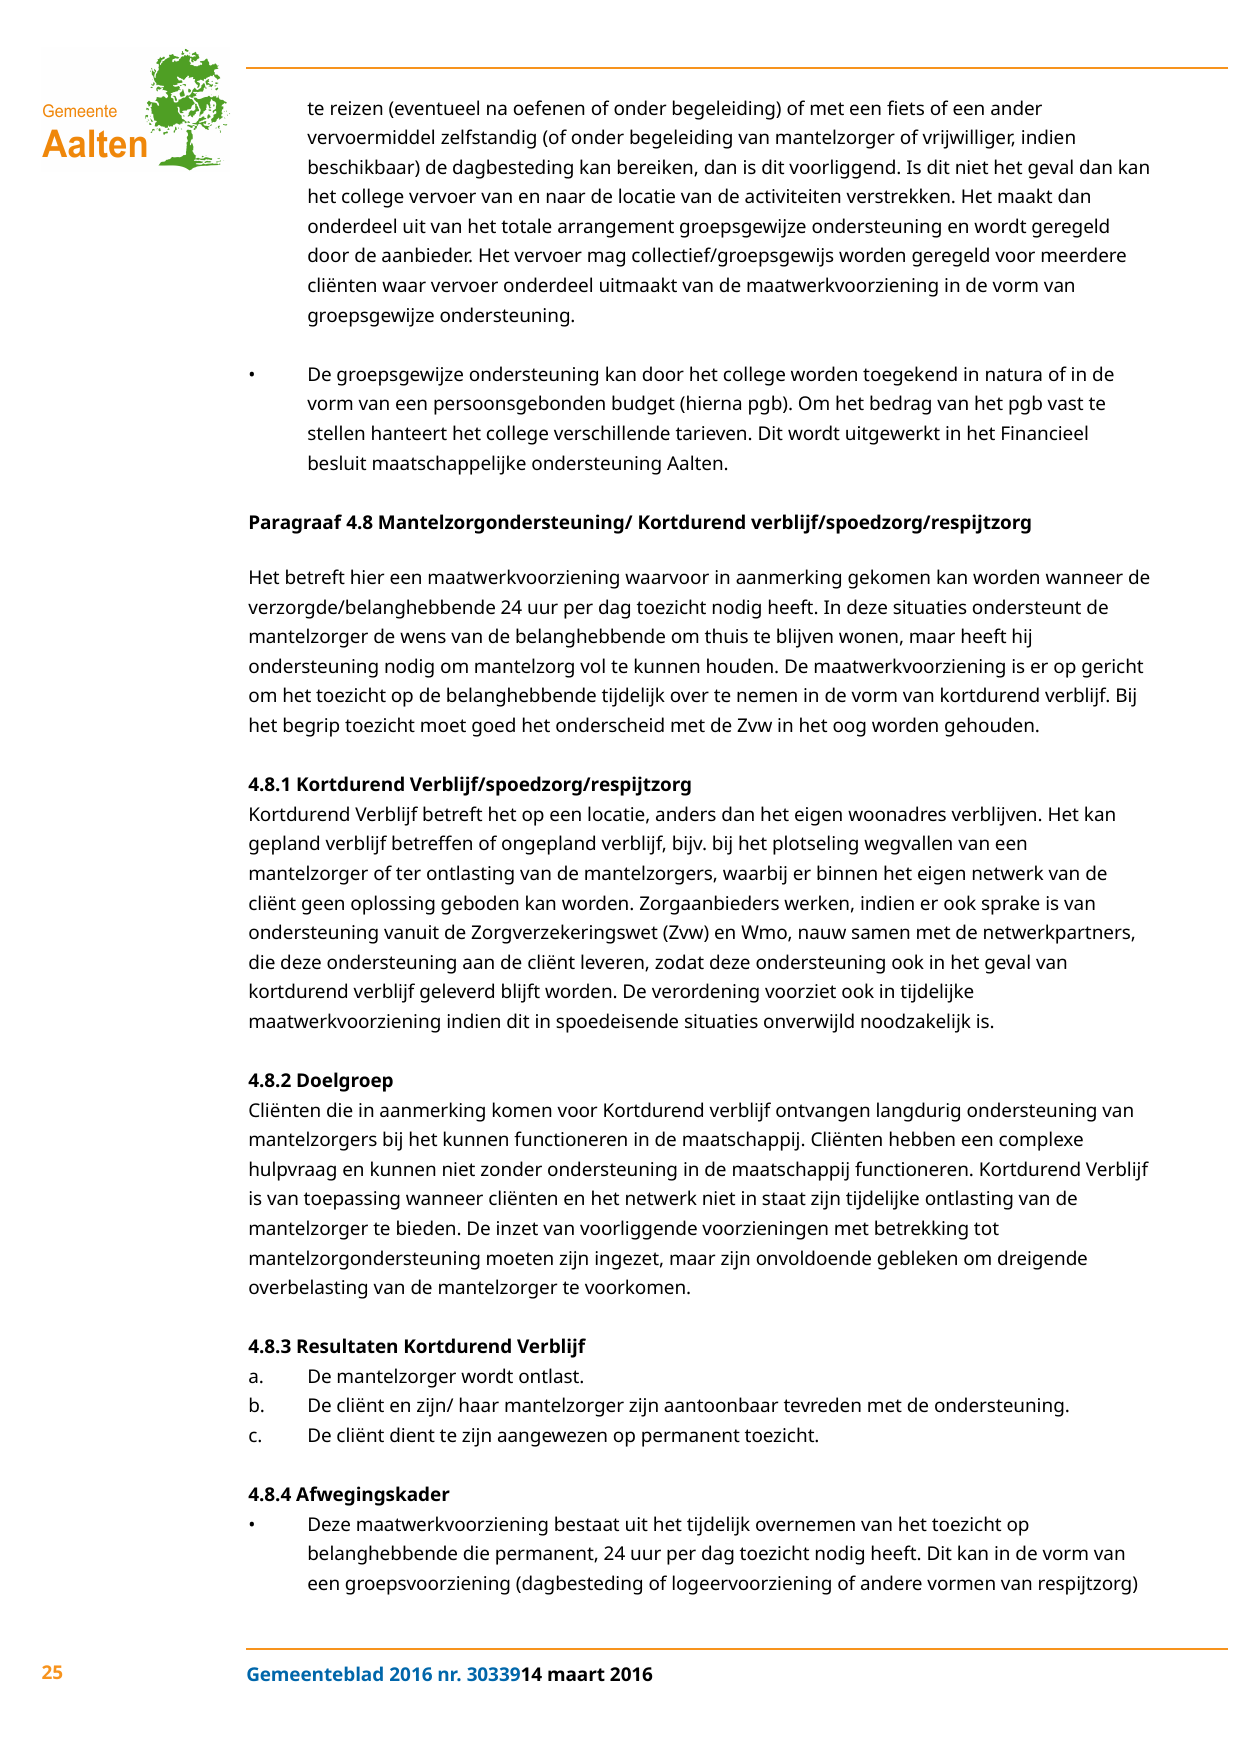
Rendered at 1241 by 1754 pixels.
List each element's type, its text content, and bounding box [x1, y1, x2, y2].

text Cliënten die in aanmerking komen voor Kortdurend verblijf ontvangen langdurig ondersteuning van mantelzorgers bij het kunnen functioneren in de maatschappij. Cliënten hebben een complexe hulpvraag en kunnen niet zonder ondersteuning in de maatschappij functioneren. Kortdurend Verblijf is van toepassing wanneer cliënten en het netwerk niet in staat zijn tijdelijke ontlasting van de mantelzorger te bieden. De inzet van voorliggende voorzieningen met betrekking tot mantelzorgondersteuning moeten zijn ingezet, maar zijn onvoldoende gebleken om dreigende overbelasting van de mantelzorger te voorkomen. [248, 1097, 1152, 1300]
text 4.8.2 Doelgroep [248, 1067, 1152, 1093]
list De mantelzorger wordt ontlast. [248, 1363, 1152, 1389]
text Kortdurend Verblijf betreft het op een locatie, anders dan het eigen woonadres verblijven. Het kan gepland verblijf betreffen of ongepland verblijf, bijv. bij het plotseling wegvallen van een mantelzorger of ter ontlasting van de mantelzorgers, waarbij er binnen het eigen netwerk van de cliënt geen oplossing geboden kan worden. Zorgaanbieders werken, indien er ook sprake is van ondersteuning vanuit de Zorgverzekeringswet (Zvw) en Wmo, nauw samen met de netwerkpartners, die deze ondersteuning aan de cliënt leveren, zodat deze ondersteuning ook in het geval van kortdurend verblijf geleverd blijft worden. De verordening voorziet ook in tijdelijke maatwerkvoorziening indien dit in spoedeisende situaties onverwijld noodzakelijk is. [248, 801, 1152, 1034]
text Het betreft hier een maatwerkvoorziening waarvoor in aanmerking gekomen kan worden wanneer de verzorgde/belanghebbende 24 uur per dag toezicht nodig heeft. In deze situaties ondersteunt de mantelzorger de wens van de belanghebbende om thuis te blijven wonen, maar heeft hij ondersteuning nodig om mantelzorg vol te kunnen houden. De maatwerkvoorziening is er op gericht om het toezicht op de belanghebbende tijdelijk over te nemen in de vorm van kortdurend verblijf. Bij het begrip toezicht moet goed het onderscheid met de Zvw in het oog worden gehouden. [248, 564, 1152, 738]
list De cliënt dient te zijn aangewezen op permanent toezicht. [248, 1422, 1152, 1448]
text 4.8.3 Resultaten Kortdurend Verblijf [248, 1333, 1152, 1359]
text 4.8.1 Kortdurend Verblijf/spoedzorg/respijtzorg [248, 771, 1152, 797]
text 4.8.4 Afwegingskader [248, 1481, 1152, 1507]
list Deze maatwerkvoorziening bestaat uit het tijdelijk overnemen van het toezicht op belanghebbende die permanent, 24 uur per dag toezicht nodig heeft. Dit kan in de vorm van een groepsvoorziening (dagbesteding of logeervoorziening of andere vormen van respijtzorg) [248, 1511, 1152, 1596]
text Paragraaf 4.8 Mantelzorgondersteuning/ Kortdurend verblijf/spoedzorg/respijtzorg [248, 509, 1152, 535]
list te reizen (eventueel na oefenen of onder begeleiding) of met een fiets of een ander vervoermiddel zelfstandig (of onder begeleiding van mantelzorger of vrijwilliger, indien beschikbaar) de dagbesteding kan bereiken, dan is dit voorliggend. Is dit niet het geval dan kan het college vervoer van en naar de locatie van de activiteiten verstrekken. Het maakt dan onderdeel uit van het totale arrangement groepsgewijze ondersteuning en wordt geregeld door de aanbieder. Het vervoer mag collectief/groepsgewijs worden geregeld voor meerdere cliënten waar vervoer onderdeel uitmaakt van de maatwerkvoorziening in de vorm van groepsgewijze ondersteuning. [248, 95, 1152, 328]
picture [41, 47, 231, 172]
list De groepsgewijze ondersteuning kan door het college worden toegekend in natura of in de vorm van een persoonsgebonden budget (hierna pgb). Om het bedrag van het pgb vast te stellen hanteert het college verschillende tarieven. Dit wordt uitgewerkt in het Financieel besluit maatschappelijke ondersteuning Aalten. [248, 361, 1152, 476]
list De cliënt en zijn/ haar mantelzorger zijn aantoonbaar tevreden met de ondersteuning. [248, 1393, 1152, 1418]
